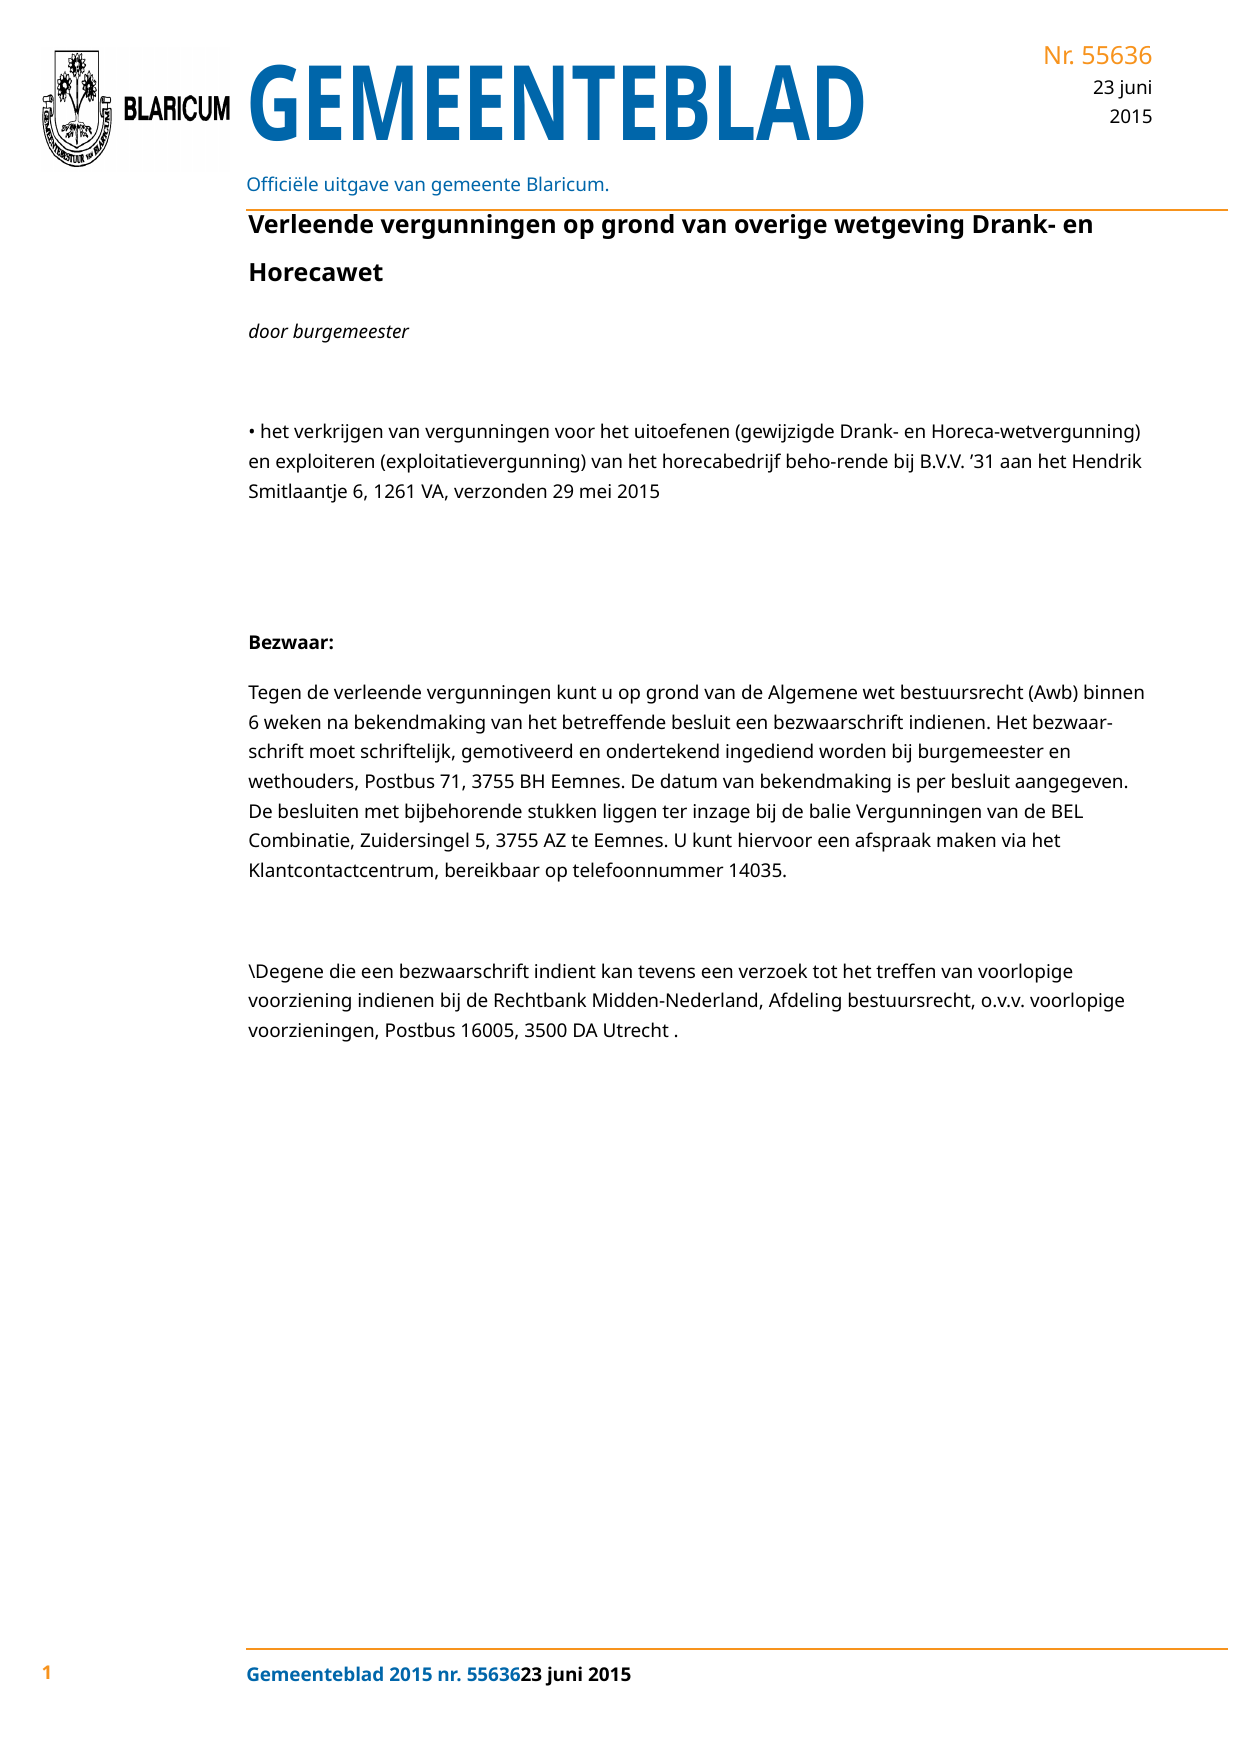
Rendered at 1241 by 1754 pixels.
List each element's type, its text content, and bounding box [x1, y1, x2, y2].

text Bezwaar: [248, 629, 1152, 655]
text door burgemeester [248, 318, 1152, 344]
picture [41, 47, 231, 172]
text Verleende vergunningen op grond van overige wetgeving Drank- en Horecawet [248, 211, 1152, 288]
text Tegen de verleende vergunningen kunt u op grond van de Algemene wet bestuursrecht (Awb) binnen 6 weken na bekendmaking van het betreffende besluit een bezwaarschrift indienen. Het bezwaar-schrift moet schriftelijk, gemotiveerd en ondertekend ingediend worden bij burgemeester en wethouders, Postbus 71, 3755 BH Eemnes. De datum van bekendmaking is per besluit aangegeven. De besluiten met bijbehorende stukken liggen ter inzage bij de balie Vergunningen van de BEL Combinatie, Zuidersingel 5, 3755 AZ te Eemnes. U kunt hiervoor een afspraak maken via het Klantcontactcentrum, bereikbaar op telefoonnummer 14035. [248, 679, 1152, 883]
text • het verkrijgen van vergunningen voor het uitoefenen (gewijzigde Drank- en Horeca-wetvergunning) en exploiteren (exploitatievergunning) van het horecabedrijf beho-rende bij B.V.V. ’31 aan het Hendrik Smitlaantje 6, 1261 VA, verzonden 29 mei 2015 [248, 419, 1152, 504]
text \Degene die een bezwaarschrift indient kan tevens een verzoek tot het treffen van voorlopige voorziening indienen bij de Rechtbank Midden-Nederland, Afdeling bestuursrecht, o.v.v. voorlopige voorzieningen, Postbus 16005, 3500 DA Utrecht . [248, 958, 1152, 1043]
